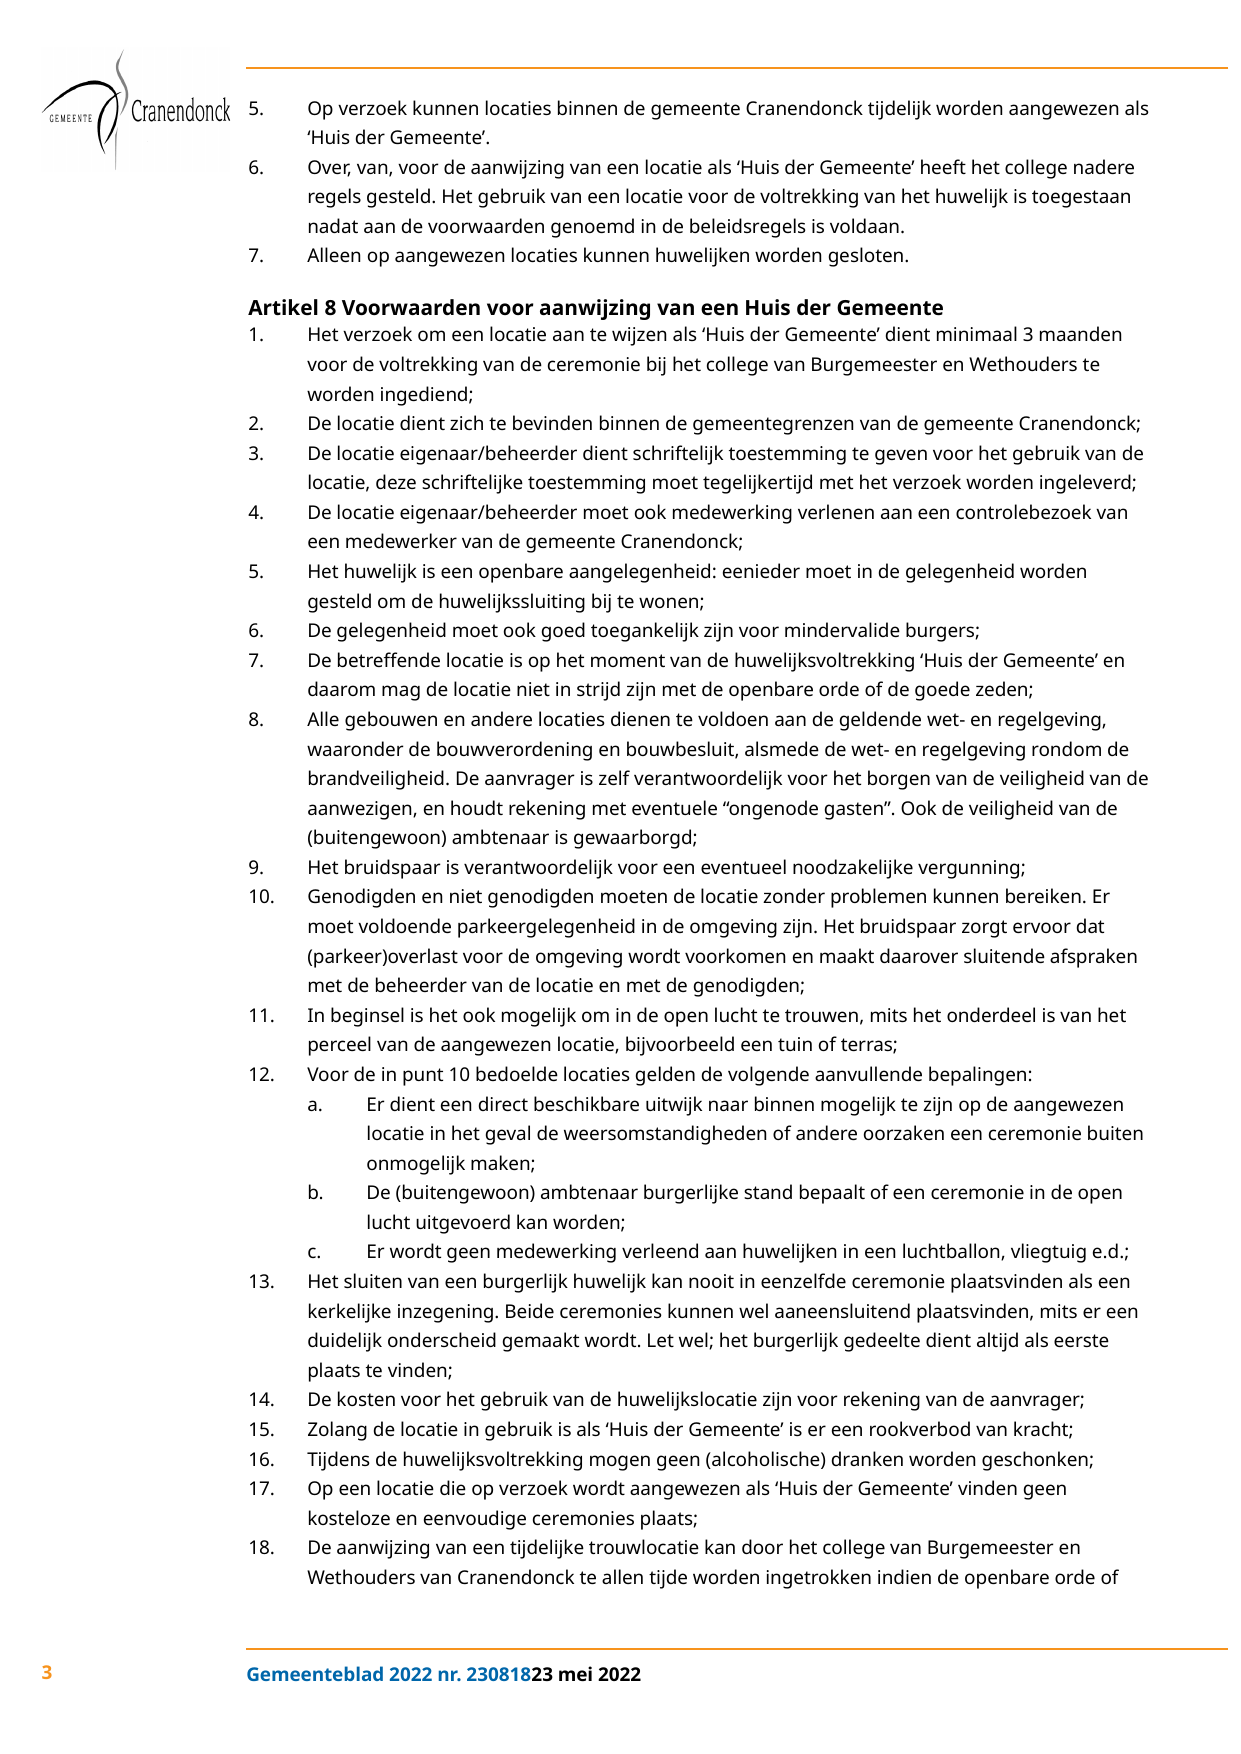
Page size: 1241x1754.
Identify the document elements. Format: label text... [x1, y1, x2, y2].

list Over, van, voor de aanwijzing van een locatie als ‘Huis der Gemeente’ heeft het college nadere regels gesteld. Het gebruik van een locatie voor de voltrekking van het huwelijk is toegestaan nadat aan de voorwaarden genoemd in de beleidsregels is voldaan. [248, 154, 1152, 239]
list De locatie dient zich te bevinden binnen de gemeentegrenzen van de gemeente Cranendonck; [248, 410, 1152, 436]
list Het verzoek om een locatie aan te wijzen als ‘Huis der Gemeente’ dient minimaal 3 maanden voor de voltrekking van de ceremonie bij het college van Burgemeester en Wethouders te worden ingediend; [248, 322, 1152, 406]
list De locatie eigenaar/beheerder dient schriftelijk toestemming te geven voor het gebruik van de locatie, deze schriftelijke toestemming moet tegelijkertijd met het verzoek worden ingeleverd; [248, 440, 1152, 495]
list Op verzoek kunnen locaties binnen de gemeente Cranendonck tijdelijk worden aangewezen als ‘Huis der Gemeente’. [248, 95, 1152, 150]
list De kosten voor het gebruik van de huwelijkslocatie zijn voor rekening van de aanvrager; [248, 1387, 1152, 1412]
list Er dient een direct beschikbare uitwijk naar binnen mogelijk te zijn op de aangewezen locatie in het geval de weersomstandigheden of andere oorzaken een ceremonie buiten onmogelijk maken; [307, 1091, 1152, 1176]
list Genodigden en niet genodigden moeten de locatie zonder problemen kunnen bereiken. Er moet voldoende parkeergelegenheid in de omgeving zijn. Het bruidspaar zorgt ervoor dat (parkeer)overlast voor de omgeving wordt voorkomen en maakt daarover sluitende afspraken met de beheerder van de locatie en met de genodigden; [248, 884, 1152, 998]
list In beginsel is het ook mogelijk om in de open lucht te trouwen, mits het onderdeel is van het perceel van de aangewezen locatie, bijvoorbeeld een tuin of terras; [248, 1002, 1152, 1057]
list De (buitengewoon) ambtenaar burgerlijke stand bepaalt of een ceremonie in de open lucht uitgevoerd kan worden; [307, 1179, 1152, 1235]
list Voor de in punt 10 bedoelde locaties gelden de volgende aanvullende bepalingen: [248, 1061, 1152, 1087]
text Artikel 8 Voorwaarden voor aanwijzing van een Huis der Gemeente [248, 293, 1152, 322]
list Alle gebouwen en andere locaties dienen te voldoen aan de geldende wet- en regelgeving, waaronder de bouwverordening en bouwbesluit, alsmede de wet- en regelgeving rondom de brandveiligheid. De aanvrager is zelf verantwoordelijk voor het borgen van de veiligheid van de aanwezigen, en houdt rekening met eventuele “ongenode gasten”. Ook de veiligheid van de (buitengewoon) ambtenaar is gewaarborgd; [248, 706, 1152, 850]
list Er wordt geen medewerking verleend aan huwelijken in een luchtballon, vliegtuig e.d.; [307, 1239, 1152, 1264]
list Op een locatie die op verzoek wordt aangewezen als ‘Huis der Gemeente’ vinden geen kosteloze en eenvoudige ceremonies plaats; [248, 1475, 1152, 1531]
list Tijdens de huwelijksvoltrekking mogen geen (alcoholische) dranken worden geschonken; [248, 1446, 1152, 1471]
list De gelegenheid moet ook goed toegankelijk zijn voor mindervalide burgers; [248, 617, 1152, 643]
list Zolang de locatie in gebruik is als ‘Huis der Gemeente’ is er een rookverbod van kracht; [248, 1416, 1152, 1442]
list De betreffende locatie is op het moment van de huwelijksvoltrekking ‘Huis der Gemeente’ en daarom mag de locatie niet in strijd zijn met de openbare orde of de goede zeden; [248, 647, 1152, 702]
list Het sluiten van een burgerlijk huwelijk kan nooit in eenzelfde ceremonie plaatsvinden als een kerkelijke inzegening. Beide ceremonies kunnen wel aaneensluitend plaatsvinden, mits er een duidelijk onderscheid gemaakt wordt. Let wel; het burgerlijk gedeelte dient altijd als eerste plaats te vinden; [248, 1268, 1152, 1383]
list Alleen op aangewezen locaties kunnen huwelijken worden gesloten. [248, 243, 1152, 268]
list Het bruidspaar is verantwoordelijk voor een eventueel noodzakelijke vergunning; [248, 854, 1152, 880]
list Het huwelijk is een openbare aangelegenheid: eenieder moet in de gelegenheid worden gesteld om de huwelijkssluiting bij te wonen; [248, 558, 1152, 613]
list De locatie eigenaar/beheerder moet ook medewerking verlenen aan een controlebezoek van een medewerker van de gemeente Cranendonck; [248, 499, 1152, 554]
list De aanwijzing van een tijdelijke trouwlocatie kan door het college van Burgemeester en Wethouders van Cranendonck te allen tijde worden ingetrokken indien de openbare orde of [248, 1534, 1152, 1590]
picture [41, 47, 231, 172]
